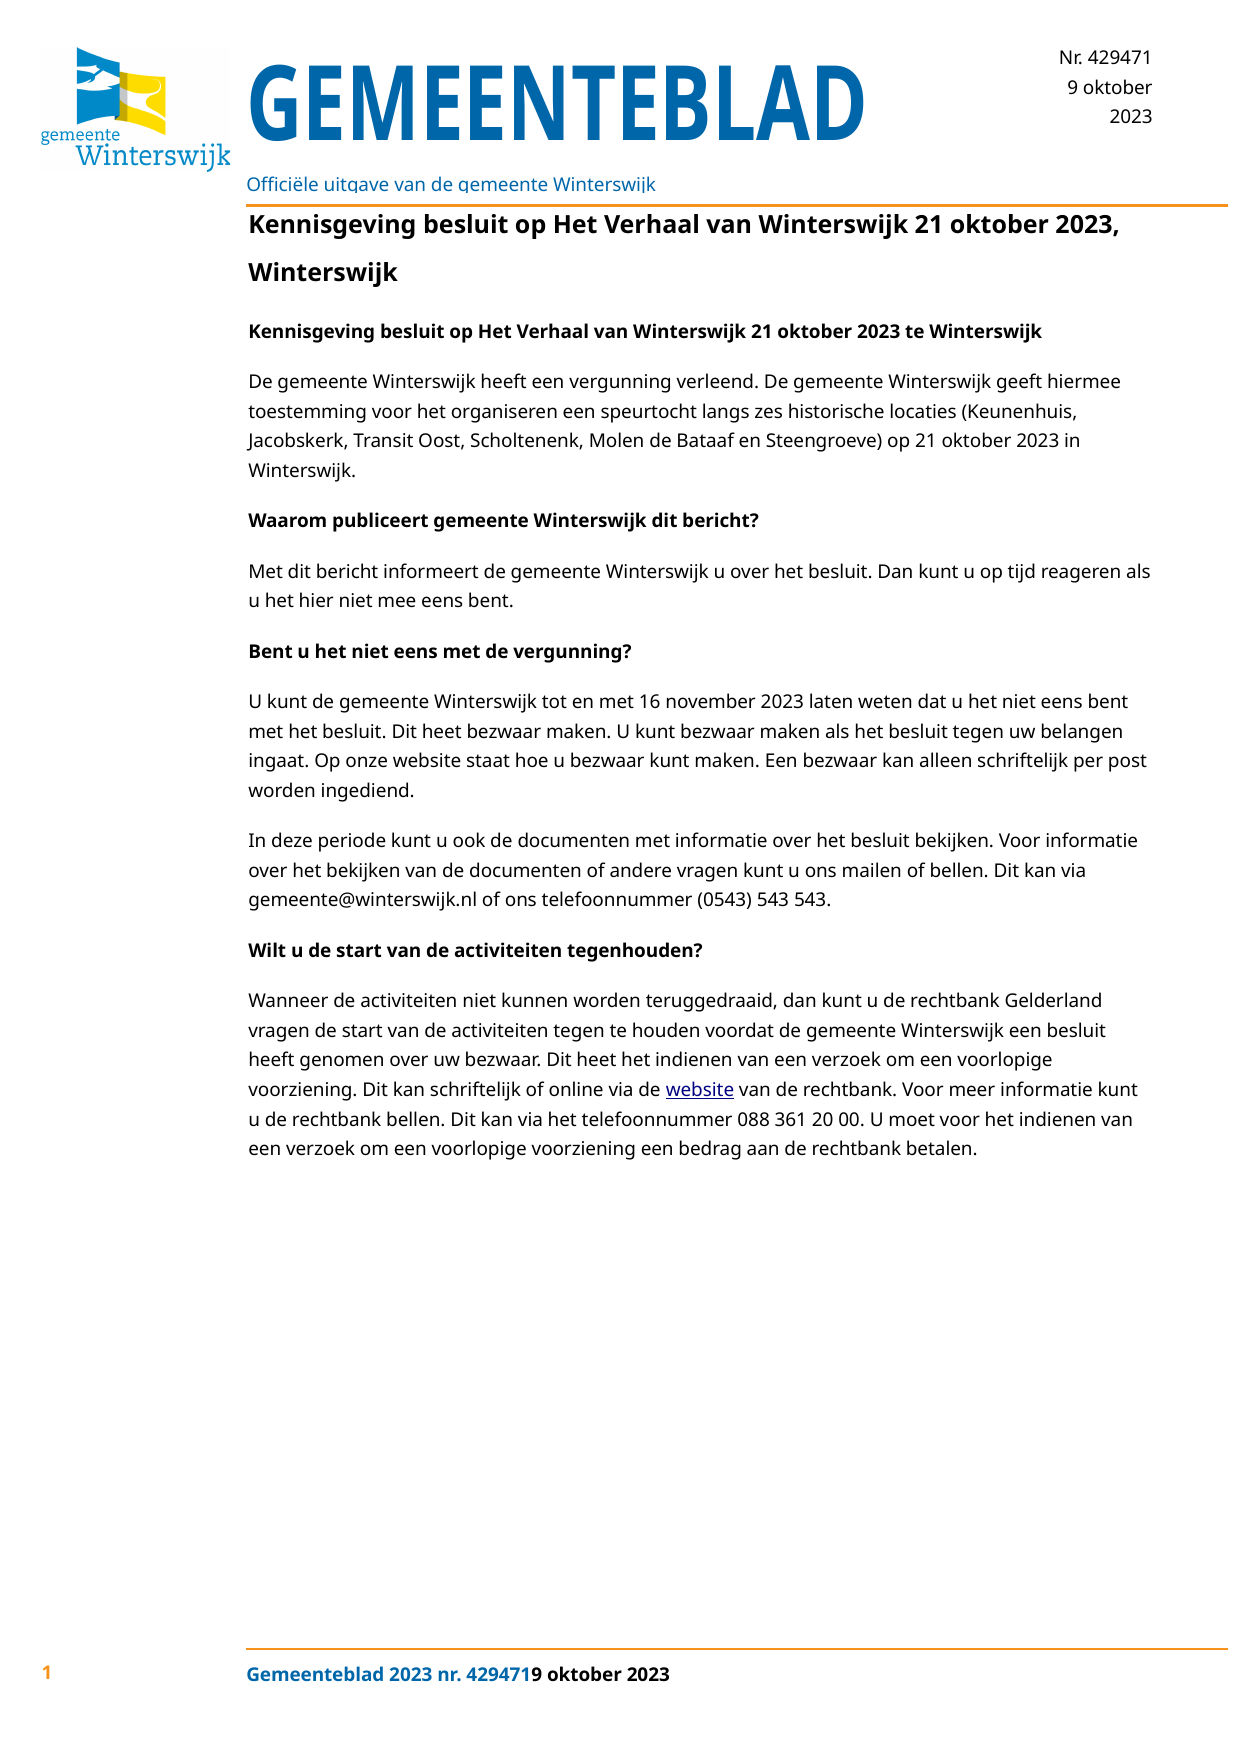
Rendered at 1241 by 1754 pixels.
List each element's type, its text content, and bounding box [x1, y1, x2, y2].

text Wanneer de activiteiten niet kunnen worden teruggedraaid, dan kunt u de rechtbank Gelderland vragen de start van de activiteiten tegen te houden voordat de gemeente Winterswijk een besluit heeft genomen over uw bezwaar. Dit heet het indienen van een verzoek om een voorlopige voorziening. Dit kan schriftelijk of online via de website van de rechtbank. Voor meer informatie kunt u de rechtbank bellen. Dit kan via het telefoonnummer 088 361 20 00. U moet voor het indienen van een verzoek om een voorlopige voorziening een bedrag aan de rechtbank betalen. [248, 987, 1152, 1161]
text Wilt u de start van de activiteiten tegenhouden? [248, 937, 1152, 963]
text Met dit bericht informeert de gemeente Winterswijk u over het besluit. Dan kunt u op tijd reageren als u het hier niet mee eens bent. [248, 558, 1152, 613]
text Kennisgeving besluit op Het Verhaal van Winterswijk 21 oktober 2023 te Winterswijk [248, 318, 1152, 344]
text De gemeente Winterswijk heeft een vergunning verleend. De gemeente Winterswijk geeft hiermee toestemming voor het organiseren een speurtocht langs zes historische locaties (Keunenhuis, Jacobskerk, Transit Oost, Scholtenenk, Molen de Bataaf en Steengroeve) op 21 oktober 2023 in Winterswijk. [248, 368, 1152, 483]
text Kennisgeving besluit op Het Verhaal van Winterswijk 21 oktober 2023, Winterswijk [248, 207, 1152, 288]
picture [41, 47, 231, 172]
picture [225, 153, 231, 162]
text Bent u het niet eens met de vergunning? [248, 638, 1152, 664]
text Waarom publiceert gemeente Winterswijk dit bericht? [248, 507, 1152, 533]
text U kunt de gemeente Winterswijk tot en met 16 november 2023 laten weten dat u het niet eens bent met het besluit. Dit heet bezwaar maken. U kunt bezwaar maken als het besluit tegen uw belangen ingaat. Op onze website staat hoe u bezwaar kunt maken. Een bezwaar kan alleen schriftelijk per post worden ingediend. [248, 688, 1152, 803]
text In deze periode kunt u ook de documenten met informatie over het besluit bekijken. Voor informatie over het bekijken van de documenten of andere vragen kunt u ons mailen of bellen. Dit kan via gemeente@winterswijk.nl of ons telefoonnummer (0543) 543 543. [248, 827, 1152, 912]
